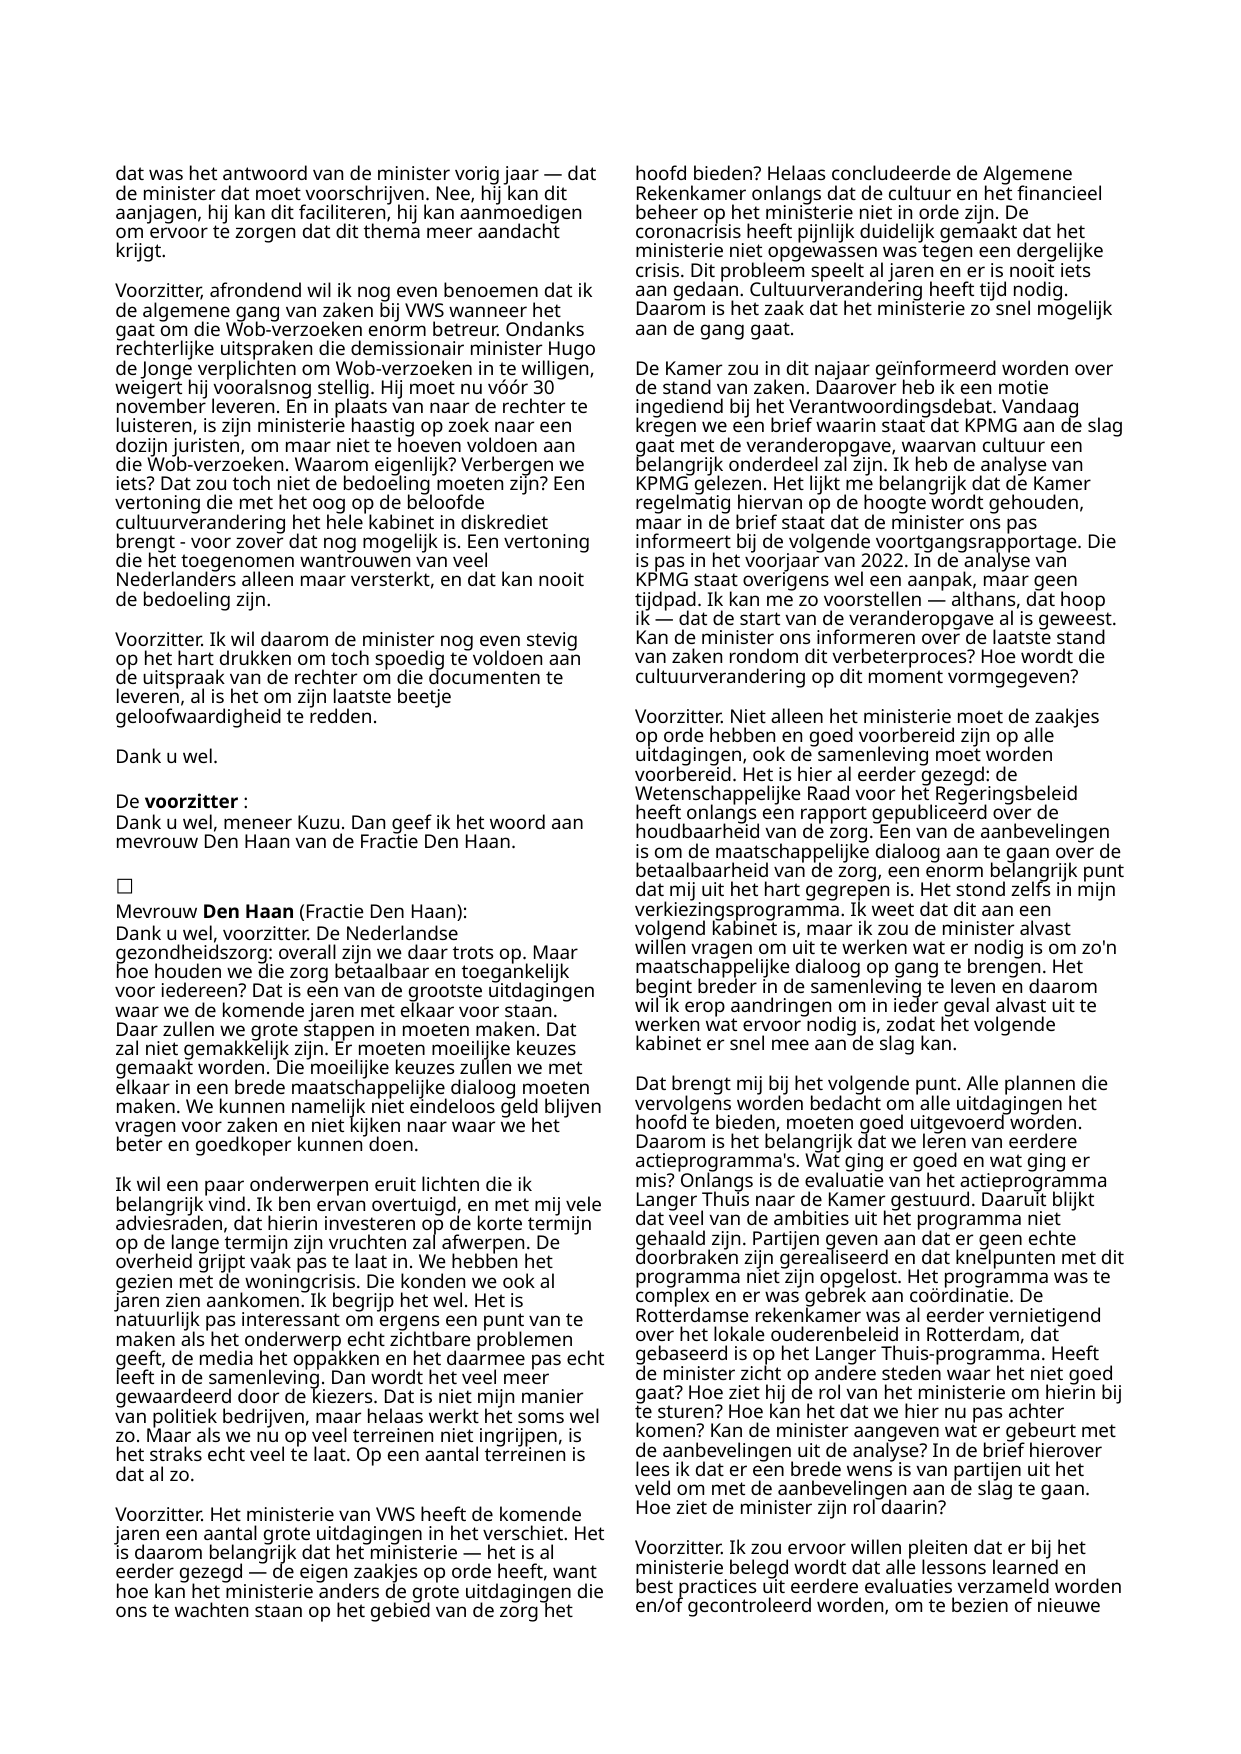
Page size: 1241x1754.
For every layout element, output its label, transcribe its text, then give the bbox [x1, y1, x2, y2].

text Ik wil een paar onderwerpen eruit lichten die ik belangrijk vind. Ik ben ervan overtuigd, en met mij vele adviesraden, dat hierin investeren op de korte termijn op de lange termijn zijn vruchten zal afwerpen. De overheid grijpt vaak pas te laat in. We hebben het gezien met de woningcrisis. Die konden we ook al jaren zien aankomen. Ik begrijp het wel. Het is natuurlijk pas interessant om ergens een punt van te maken als het onderwerp echt zichtbare problemen geeft, de media het oppakken en het daarmee pas echt leeft in de samenleving. Dan wordt het veel meer gewaardeerd door de kiezers. Dat is niet mijn manier van politiek bedrijven, maar helaas werkt het soms wel zo. Maar als we nu op veel terreinen niet ingrijpen, is het straks echt veel te laat. Op een aantal terreinen is dat al zo. [115, 1176, 605, 1485]
text Mevrouw Den Haan (Fractie Den Haan): [115, 899, 605, 924]
text De voorzitter : [115, 788, 605, 814]
text Dank u wel, meneer Kuzu. Dan geef ik het woord aan mevrouw Den Haan van de Fractie Den Haan. [115, 814, 605, 852]
text Voorzitter, afrondend wil ik nog even benoemen dat ik de algemene gang van zaken bij VWS wanneer het gaat om die Wob-verzoeken enorm betreur. Ondanks rechterlijke uitspraken die demissionair minister Hugo de Jonge verplichten om Wob-verzoeken in te willigen, weigert hij vooralsnog stellig. Hij moet nu vóór 30 november leveren. En in plaats van naar de rechter te luisteren, is zijn ministerie haastig op zoek naar een dozijn juristen, om maar niet te hoeven voldoen aan die Wob-verzoeken. Waarom eigenlijk? Verbergen we iets? Dat zou toch niet de bedoeling moeten zijn? Een vertoning die met het oog op de beloofde cultuurverandering het hele kabinet in diskrediet brengt - voor zover dat nog mogelijk is. Een vertoning die het toegenomen wantrouwen van veel Nederlanders alleen maar versterkt, en dat kan nooit de bedoeling zijn. [115, 282, 605, 610]
text Voorzitter. Niet alleen het ministerie moet de zaakjes op orde hebben en goed voorbereid zijn op alle uitdagingen, ook de samenleving moet worden voorbereid. Het is hier al eerder gezegd: de Wetenschappelijke Raad voor het Regeringsbeleid heeft onlangs een rapport gepubliceerd over de houdbaarheid van de zorg. Een van de aanbevelingen is om de maatschappelijke dialoog aan te gaan over de betaalbaarheid van de zorg, een enorm belangrijk punt dat mij uit het hart gegrepen is. Het stond zelfs in mijn verkiezingsprogramma. Ik weet dat dit aan een volgend kabinet is, maar ik zou de minister alvast willen vragen om uit te werken wat er nodig is om zo'n maatschappelijke dialoog op gang te brengen. Het begint breder in de samenleving te leven en daarom wil ik erop aandringen om in ieder geval alvast uit te werken wat ervoor nodig is, zodat het volgende kabinet er snel mee aan de slag kan. [635, 708, 1125, 1055]
text Voorzitter. Ik zou ervoor willen pleiten dat er bij het ministerie belegd wordt dat alle lessons learned en best practices uit eerdere evaluaties verzameld worden en/of gecontroleerd worden, om te bezien of nieuwe [635, 1539, 1125, 1616]
text Dat brengt mij bij het volgende punt. Alle plannen die vervolgens worden bedacht om alle uitdagingen het hoofd te bieden, moeten goed uitgevoerd worden. Daarom is het belangrijk dat we leren van eerdere actieprogramma's. Wat ging er goed en wat ging er mis? Onlangs is de evaluatie van het actieprogramma Langer Thuis naar de Kamer gestuurd. Daaruit blijkt dat veel van de ambities uit het programma niet gehaald zijn. Partijen geven aan dat er geen echte doorbraken zijn gerealiseerd en dat knelpunten met dit programma niet zijn opgelost. Het programma was te complex en er was gebrek aan coördinatie. De Rotterdamse rekenkamer was al eerder vernietigend over het lokale ouderenbeleid in Rotterdam, dat gebaseerd is op het Langer Thuis-programma. Heeft de minister zicht op andere steden waar het niet goed gaat? Hoe ziet hij de rol van het ministerie om hierin bij te sturen? Hoe kan het dat we hier nu pas achter komen? Kan de minister aangeven wat er gebeurt met de aanbevelingen uit de analyse? In de brief hierover lees ik dat er een brede wens is van partijen uit het veld om met de aanbevelingen aan de slag te gaan. Hoe ziet de minister zijn rol daarin? [635, 1075, 1125, 1519]
text Dank u wel, voorzitter. De Nederlandse gezondheidszorg: overall zijn we daar trots op. Maar hoe houden we die zorg betaalbaar en toegankelijk voor iedereen? Dat is een van de grootste uitdagingen waar we de komende jaren met elkaar voor staan. Daar zullen we grote stappen in moeten maken. Dat zal niet gemakkelijk zijn. Er moeten moeilijke keuzes gemaakt worden. Die moeilijke keuzes zullen we met elkaar in een brede maatschappelijke dialoog moeten maken. We kunnen namelijk niet eindeloos geld blijven vragen voor zaken en niet kijken naar waar we het beter en goedkoper kunnen doen. [115, 924, 605, 1156]
text Voorzitter. Ik wil daarom de minister nog even stevig op het hart drukken om toch spoedig te voldoen aan de uitspraak van de rechter om die documenten te leveren, al is het om zijn laatste beetje geloofwaardigheid te redden. [115, 631, 605, 727]
text ⬜ [115, 873, 605, 899]
text Voorzitter. Het ministerie van VWS heeft de komende jaren een aantal grote uitdagingen in het verschiet. Het is daarom belangrijk dat het ministerie — het is al eerder gezegd — de eigen zaakjes op orde heeft, want hoe kan het ministerie anders de grote uitdagingen die ons te wachten staan op het gebied van de zorg het [115, 1506, 605, 1621]
text hoofd bieden? Helaas concludeerde de Algemene Rekenkamer onlangs dat de cultuur en het financieel beheer op het ministerie niet in orde zijn. De coronacrisis heeft pijnlijk duidelijk gemaakt dat het ministerie niet opgewassen was tegen een dergelijke crisis. Dit probleem speelt al jaren en er is nooit iets aan gedaan. Cultuurverandering heeft tijd nodig. Daarom is het zaak dat het ministerie zo snel mogelijk aan de gang gaat. [635, 165, 1125, 339]
text dat was het antwoord van de minister vorig jaar — dat de minister dat moet voorschrijven. Nee, hij kan dit aanjagen, hij kan dit faciliteren, hij kan aanmoedigen om ervoor te zorgen dat dit thema meer aandacht krijgt. [115, 165, 605, 262]
text De Kamer zou in dit najaar geïnformeerd worden over de stand van zaken. Daarover heb ik een motie ingediend bij het Verantwoordingsdebat. Vandaag kregen we een brief waarin staat dat KPMG aan de slag gaat met de veranderopgave, waarvan cultuur een belangrijk onderdeel zal zijn. Ik heb de analyse van KPMG gelezen. Het lijkt me belangrijk dat de Kamer regelmatig hiervan op de hoogte wordt gehouden, maar in de brief staat dat de minister ons pas informeert bij de volgende voortgangsrapportage. Die is pas in het voorjaar van 2022. In de analyse van KPMG staat overigens wel een aanpak, maar geen tijdpad. Ik kan me zo voorstellen — althans, dat hoop ik — dat de start van de veranderopgave al is geweest. Kan de minister ons informeren over de laatste stand van zaken rondom dit verbeterproces? Hoe wordt die cultuurverandering op dit moment vormgegeven? [635, 359, 1125, 687]
text Dank u wel. [115, 748, 605, 767]
